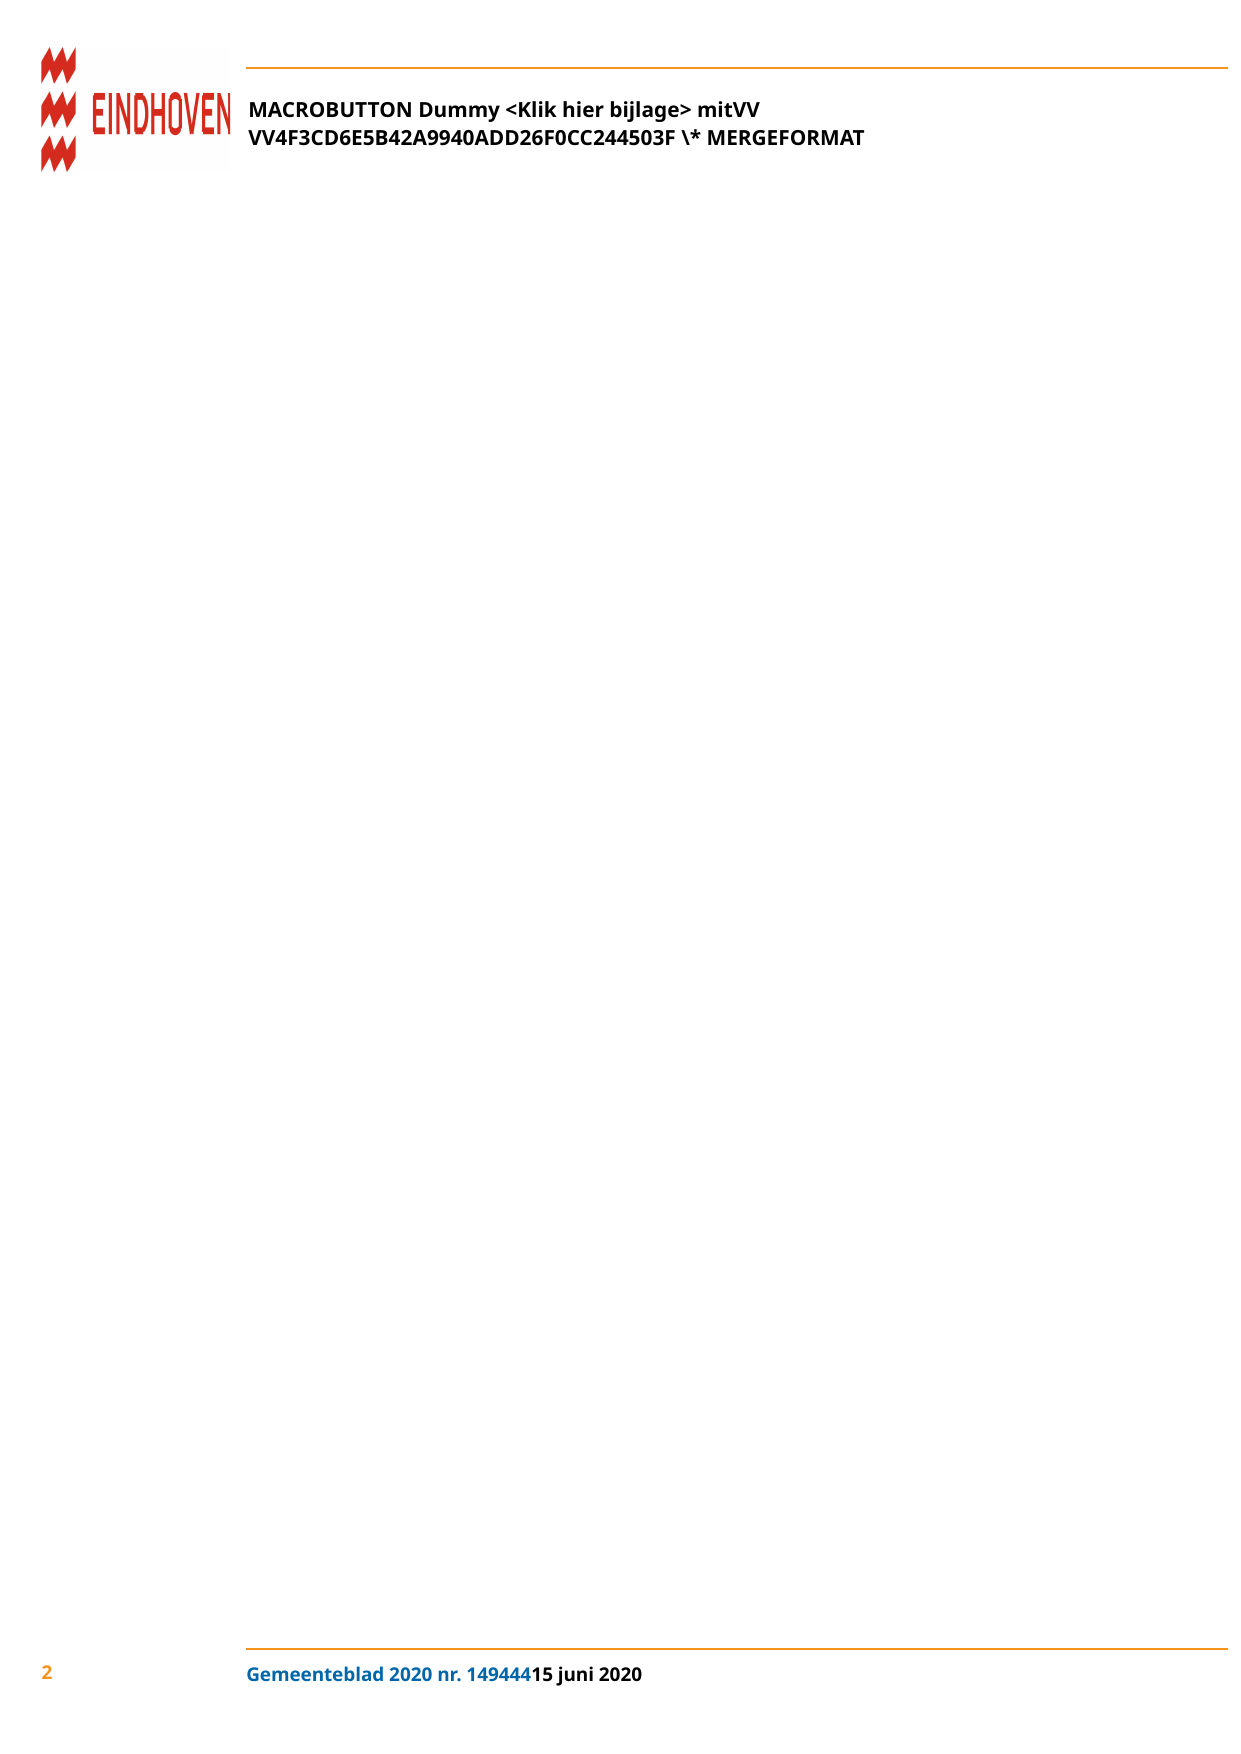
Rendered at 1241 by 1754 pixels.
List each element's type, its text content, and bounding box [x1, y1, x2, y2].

picture [41, 47, 231, 172]
text MACROBUTTON Dummy <Klik hier bijlage> mitVV VV4F3CD6E5B42A9940ADD26F0CC244503F \* MERGEFORMAT [248, 95, 1152, 152]
